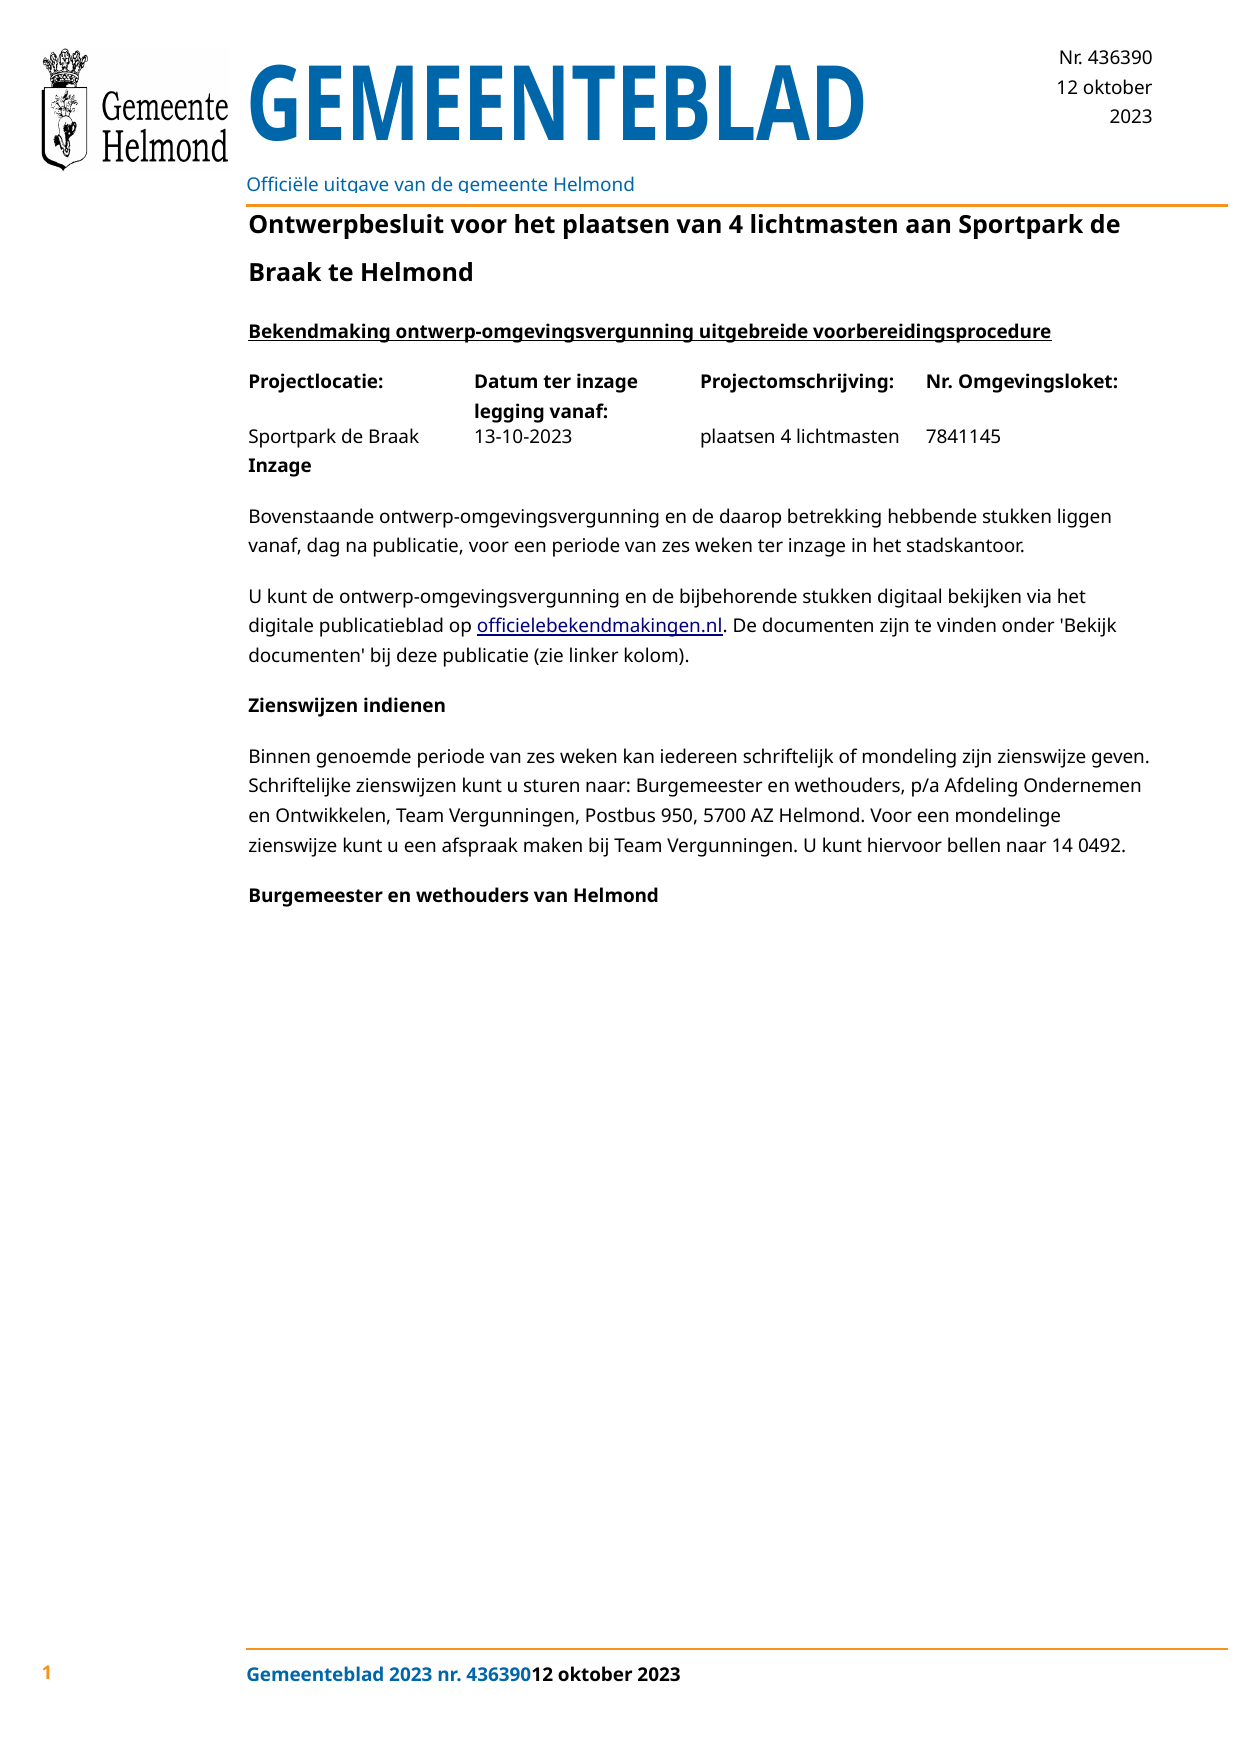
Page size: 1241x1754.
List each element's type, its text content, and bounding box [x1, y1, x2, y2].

text Bekendmaking ontwerp-omgevingsvergunning uitgebreide voorbereidingsprocedure [248, 318, 1152, 344]
table_header Datum ter inzage legging vanaf: [474, 369, 700, 424]
table_cell Sportpark de Braak [248, 424, 474, 449]
table_cell plaatsen 4 lichtmasten [700, 424, 926, 449]
table_header Nr. Omgevingsloket: [926, 369, 1152, 424]
text Zienswijzen indienen [248, 693, 1152, 718]
table_header Projectomschrijving: [700, 369, 926, 424]
text Binnen genoemde periode van zes weken kan iedereen schriftelijk of mondeling zijn zienswijze geven. Schriftelijke zienswijzen kunt u sturen naar: Burgemeester en wethouders, p/a Afdeling Ondernemen en Ontwikkelen, Team Vergunningen, Postbus 950, 5700 AZ Helmond. Voor een mondelinge zienswijze kunt u een afspraak maken bij Team Vergunningen. U kunt hiervoor bellen naar 14 0492. [248, 743, 1152, 858]
text Inzage [248, 453, 1152, 478]
text Ontwerpbesluit voor het plaatsen van 4 lichtmasten aan Sportpark de Braak te Helmond [248, 207, 1152, 288]
text Burgemeester en wethouders van Helmond [248, 882, 1152, 908]
text Bovenstaande ontwerp-omgevingsvergunning en de daarop betrekking hebbende stukken liggen vanaf, dag na publicatie, voor een periode van zes weken ter inzage in het stadskantoor. [248, 503, 1152, 558]
text U kunt de ontwerp-omgevingsvergunning en de bijbehorende stukken digitaal bekijken via het digitale publicatieblad op officielebekendmakingen.nl. De documenten zijn te vinden onder 'Bekijk documenten' bij deze publicatie (zie linker kolom). [248, 583, 1152, 668]
table_cell 7841145 [926, 424, 1152, 449]
table_cell 13-10-2023 [474, 424, 700, 449]
picture [41, 47, 231, 172]
table_header Projectlocatie: [248, 369, 474, 424]
